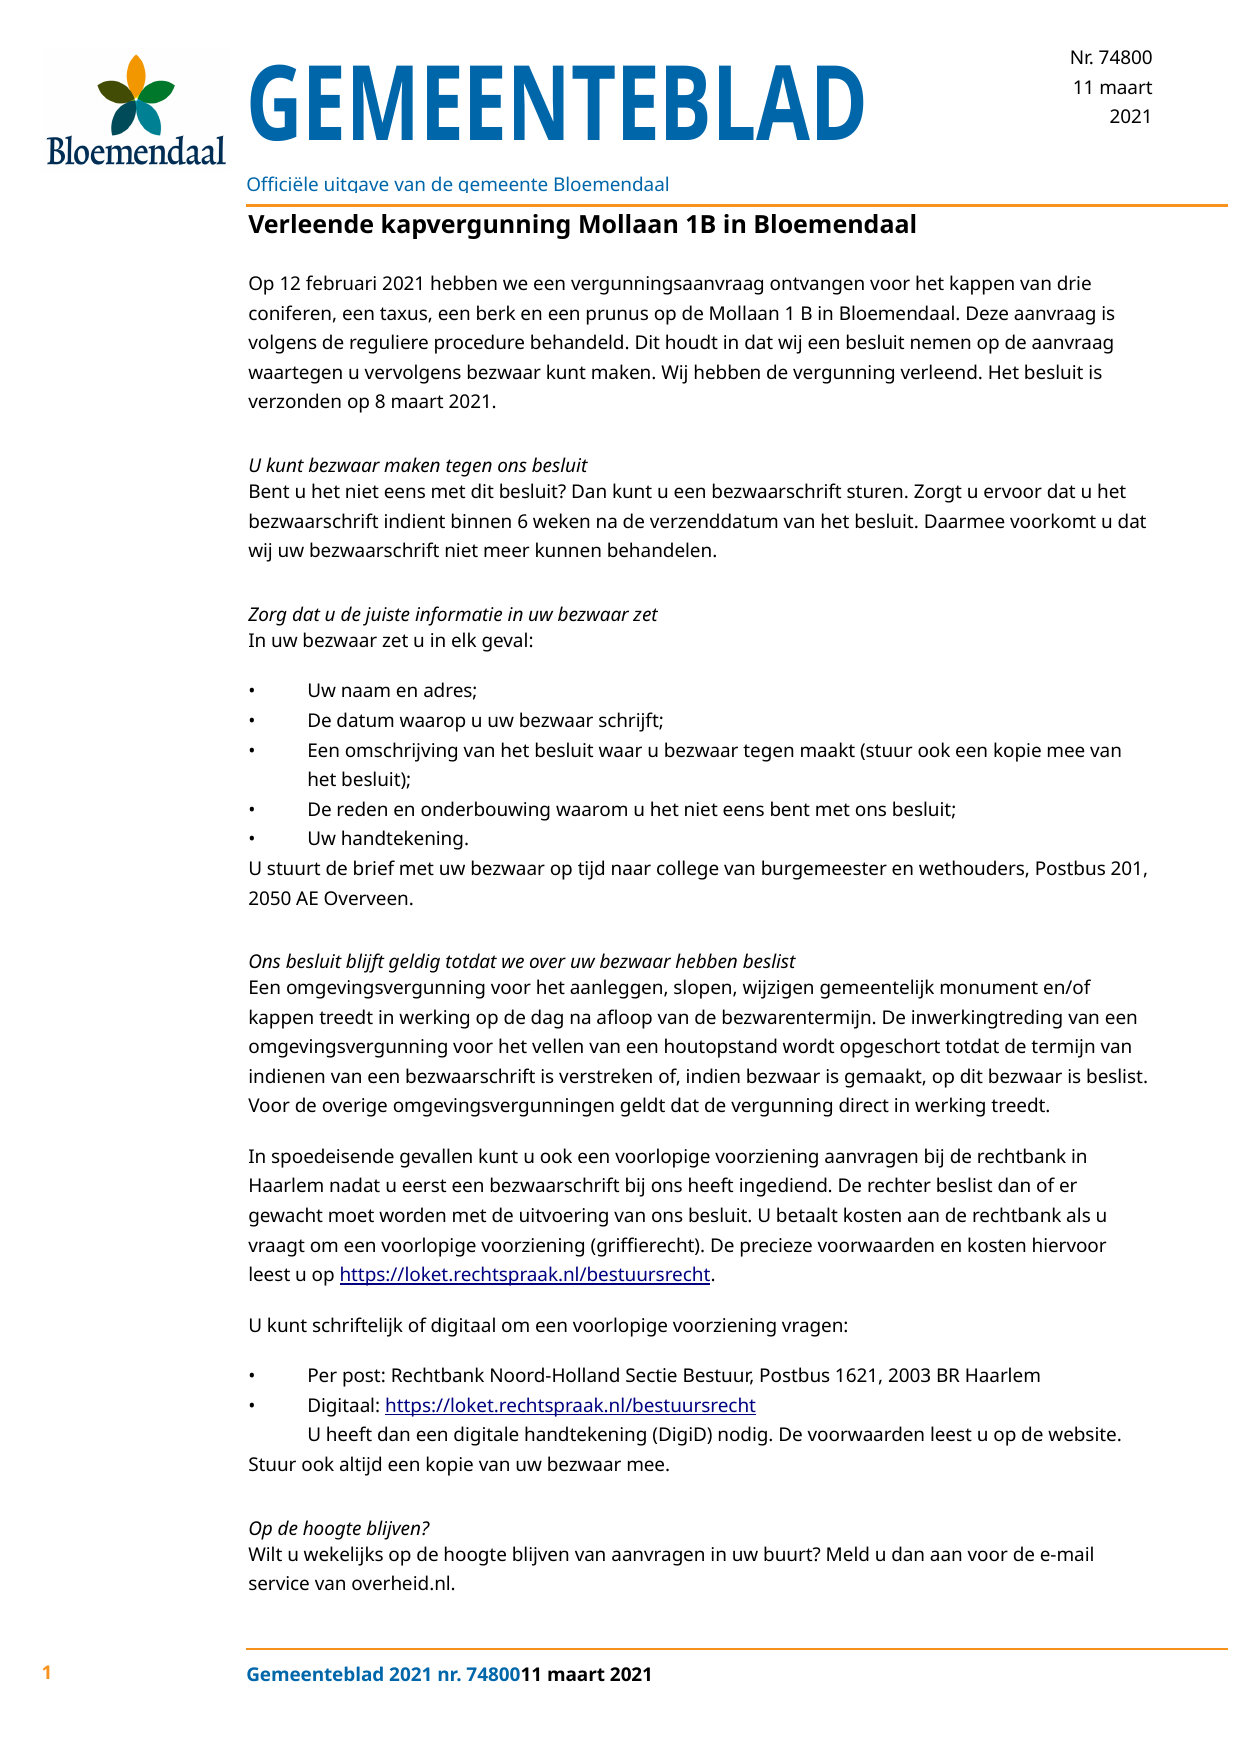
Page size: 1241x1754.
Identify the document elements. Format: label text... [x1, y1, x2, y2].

text Bent u het niet eens met dit besluit? Dan kunt u een bezwaarschrift sturen. Zorgt u ervoor dat u het bezwaarschrift indient binnen 6 weken na de verzenddatum van het besluit. Daarmee voorkomt u dat wij uw bezwaarschrift niet meer kunnen behandelen. [248, 478, 1152, 563]
text Verleende kapvergunning Mollaan 1B in Bloemendaal [248, 207, 1152, 241]
list Digitaal: https://loket.rechtspraak.nl/bestuursrecht [248, 1392, 1152, 1418]
text Zorg dat u de juiste informatie in uw bezwaar zet [248, 601, 1152, 627]
list Uw naam en adres; [248, 678, 1152, 703]
text Wilt u wekelijks op de hoogte blijven van aanvragen in uw buurt? Meld u dan aan voor de e-mail service van overheid.nl. [248, 1541, 1152, 1596]
text Ons besluit blijft geldig totdat we over uw bezwaar hebben beslist [248, 949, 1152, 974]
text Stuur ook altijd een kopie van uw bezwaar mee. [248, 1451, 1152, 1477]
list Per post: Rechtbank Noord-Holland Sectie Bestuur, Postbus 1621, 2003 BR Haarlem [248, 1362, 1152, 1388]
list Een omschrijving van het besluit waar u bezwaar tegen maakt (stuur ook een kopie mee van het besluit); [248, 737, 1152, 792]
text In spoedeisende gevallen kunt u ook een voorlopige voorziening aanvragen bij de rechtbank in Haarlem nadat u eerst een bezwaarschrift bij ons heeft ingediend. De rechter beslist dan of er gewacht moet worden met de uitvoering van ons besluit. U betaalt kosten aan de rechtbank als u vraagt om een voorlopige voorziening (griffierecht). De precieze voorwaarden en kosten hiervoor leest u op https://loket.rechtspraak.nl/bestuursrecht. [248, 1143, 1152, 1287]
list U heeft dan een digitale handtekening (DigiD) nodig. De voorwaarden leest u op de website. [248, 1421, 1152, 1447]
list De reden en onderbouwing waarom u het niet eens bent met ons besluit; [248, 796, 1152, 822]
text Op de hoogte blijven? [248, 1515, 1152, 1541]
text In uw bezwaar zet u in elk geval: [248, 627, 1152, 653]
text U kunt bezwaar maken tegen ons besluit [248, 453, 1152, 478]
list Uw handtekening. [248, 826, 1152, 851]
text Op 12 februari 2021 hebben we een vergunningsaanvraag ontvangen voor het kappen van drie coniferen, een taxus, een berk en een prunus op de Mollaan 1 B in Bloemendaal. Deze aanvraag is volgens de reguliere procedure behandeld. Dit houdt in dat wij een besluit nemen op de aanvraag waartegen u vervolgens bezwaar kunt maken. Wij hebben de vergunning verleend. Het besluit is verzonden op 8 maart 2021. [248, 270, 1152, 414]
text U stuurt de brief met uw bezwaar op tijd naar college van burgemeester en wethouders, Postbus 201, 2050 AE Overveen. [248, 855, 1152, 910]
text Een omgevingsvergunning voor het aanleggen, slopen, wijzigen gemeentelijk monument en/of kappen treedt in werking op de dag na afloop van de bezwarentermijn. De inwerkingtreding van een omgevingsvergunning voor het vellen van een houtopstand wordt opgeschort totdat de termijn van indienen van een bezwaarschrift is verstreken of, indien bezwaar is gemaakt, op dit bezwaar is beslist. Voor de overige omgevingsvergunningen geldt dat de vergunning direct in werking treedt. [248, 974, 1152, 1118]
list De datum waarop u uw bezwaar schrijft; [248, 707, 1152, 733]
text U kunt schriftelijk of digitaal om een voorlopige voorziening vragen: [248, 1312, 1152, 1338]
picture [41, 47, 231, 172]
